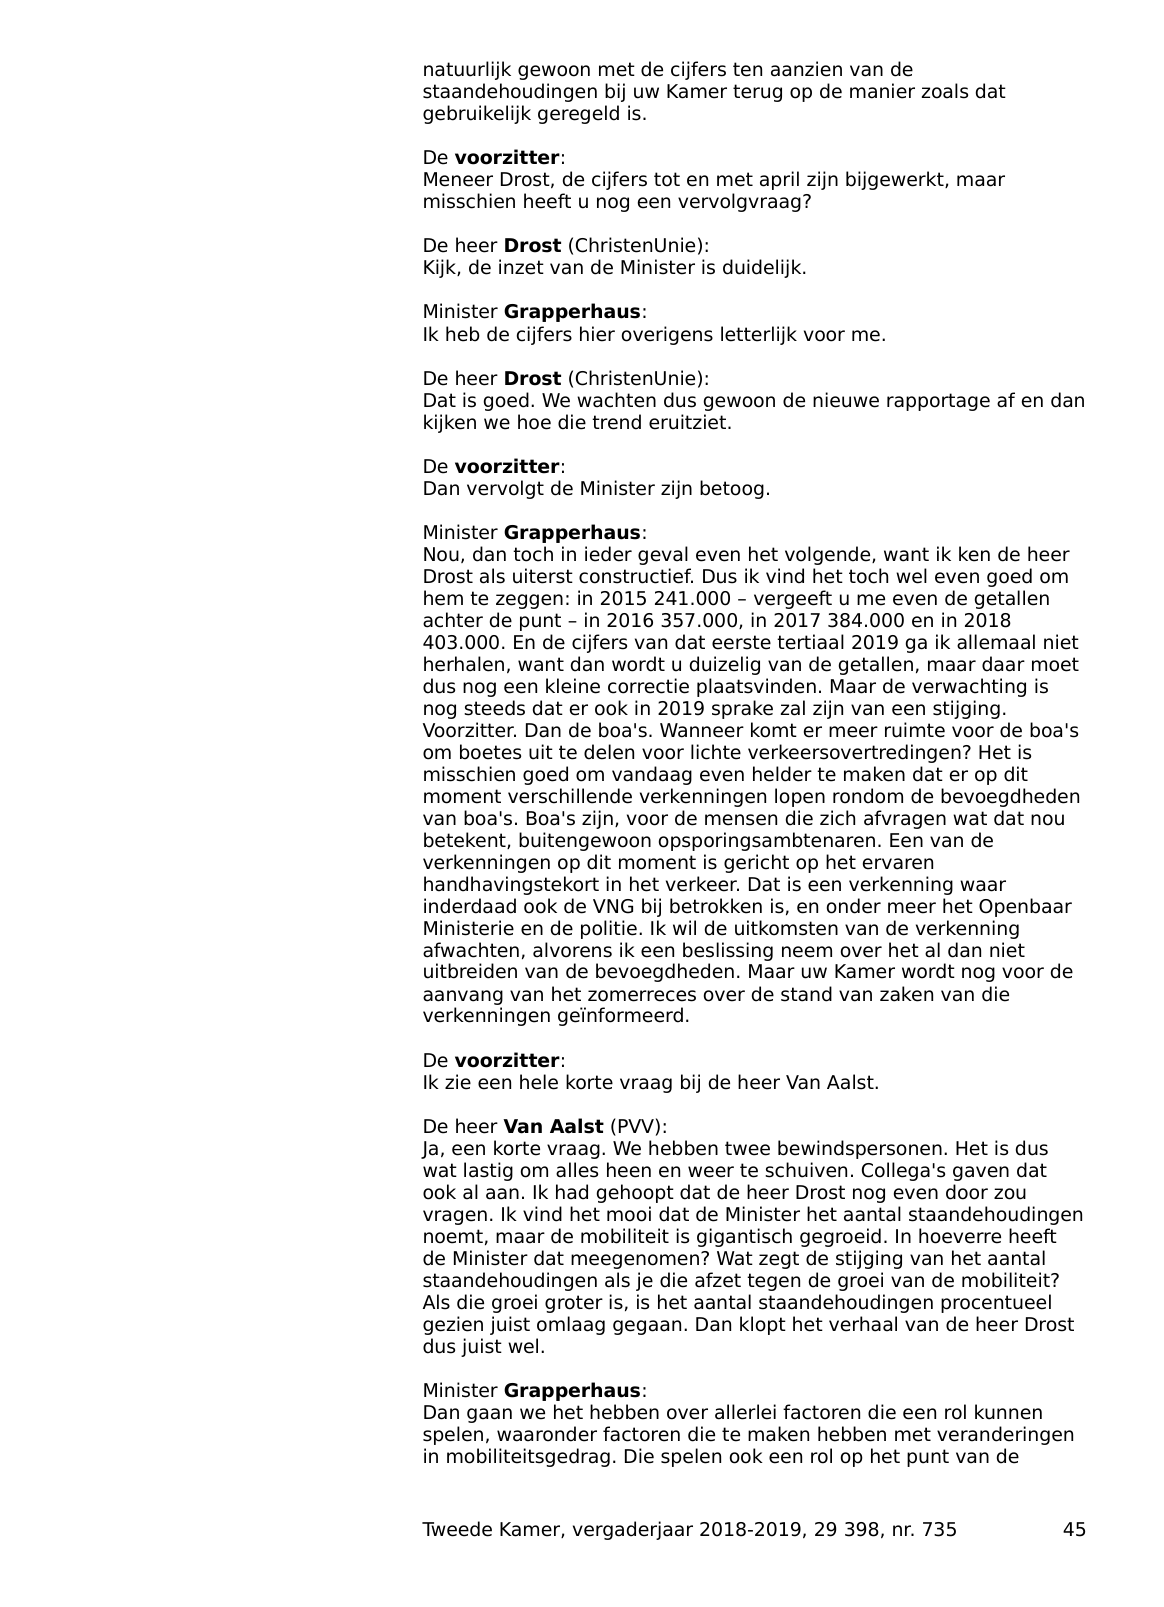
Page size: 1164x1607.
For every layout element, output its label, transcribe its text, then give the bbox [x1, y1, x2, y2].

text De voorzitter: [422, 456, 1087, 478]
text Ik heb de cijfers hier overigens letterlijk voor me. [422, 323, 1087, 345]
text De voorzitter: [422, 1049, 1087, 1072]
text De heer Drost (ChristenUnie): [422, 235, 1087, 257]
text Dan gaan we het hebben over allerlei factoren die een rol kunnen spelen, waaronder factoren die te maken hebben met veranderingen in mobiliteitsgedrag. Die spelen ook een rol op het punt van de [422, 1402, 1087, 1468]
text Meneer Drost, de cijfers tot en met april zijn bijgewerkt, maar misschien heeft u nog een vervolgvraag? [422, 169, 1087, 213]
text Minister Grapperhaus: [422, 301, 1087, 323]
text De voorzitter: [422, 147, 1087, 169]
text Nou, dan toch in ieder geval even het volgende, want ik ken de heer Drost als uiterst constructief. Dus ik vind het toch wel even goed om hem te zeggen: in 2015 241.000 – vergeeft u me even de getallen achter de punt – in 2016 357.000, in 2017 384.000 en in 2018 403.000. En de cijfers van dat eerste tertiaal 2019 ga ik allemaal niet herhalen, want dan wordt u duizelig van de getallen, maar daar moet dus nog een kleine correctie plaatsvinden. Maar de verwachting is nog steeds dat er ook in 2019 sprake zal zijn van een stijging. [422, 544, 1087, 720]
text Minister Grapperhaus: [422, 1380, 1087, 1402]
text Dan vervolgt de Minister zijn betoog. [422, 478, 1087, 500]
text Dat is goed. We wachten dus gewoon de nieuwe rapportage af en dan kijken we hoe die trend eruitziet. [422, 389, 1087, 433]
text natuurlijk gewoon met de cijfers ten aanzien van de staandehoudingen bij uw Kamer terug op de manier zoals dat gebruikelijk geregeld is. [422, 59, 1087, 125]
text Voorzitter. Dan de boa's. Wanneer komt er meer ruimte voor de boa's om boetes uit te delen voor lichte verkeersovertredingen? Het is misschien goed om vandaag even helder te maken dat er op dit moment verschillende verkenningen lopen rondom de bevoegdheden van boa's. Boa's zijn, voor de mensen die zich afvragen wat dat nou betekent, buitengewoon opsporingsambtenaren. Een van de verkenningen op dit moment is gericht op het ervaren handhavingstekort in het verkeer. Dat is een verkenning waar inderdaad ook de VNG bij betrokken is, en onder meer het Openbaar Ministerie en de politie. Ik wil de uitkomsten van de verkenning afwachten, alvorens ik een beslissing neem over het al dan niet uitbreiden van de bevoegdheden. Maar uw Kamer wordt nog voor de aanvang van het zomerreces over de stand van zaken van die verkenningen geïnformeerd. [422, 720, 1087, 1027]
text De heer Van Aalst (PVV): [422, 1116, 1087, 1138]
text Ik zie een hele korte vraag bij de heer Van Aalst. [422, 1072, 1087, 1093]
text Ja, een korte vraag. We hebben twee bewindspersonen. Het is dus wat lastig om alles heen en weer te schuiven. Collega's gaven dat ook al aan. Ik had gehoopt dat de heer Drost nog even door zou vragen. Ik vind het mooi dat de Minister het aantal staandehoudingen noemt, maar de mobiliteit is gigantisch gegroeid. In hoeverre heeft de Minister dat meegenomen? Wat zegt de stijging van het aantal staandehoudingen als je die afzet tegen de groei van de mobiliteit? Als die groei groter is, is het aantal staandehoudingen procentueel gezien juist omlaag gegaan. Dan klopt het verhaal van de heer Drost dus juist wel. [422, 1138, 1087, 1357]
text De heer Drost (ChristenUnie): [422, 368, 1087, 389]
text Kijk, de inzet van de Minister is duidelijk. [422, 257, 1087, 279]
text Minister Grapperhaus: [422, 522, 1087, 544]
